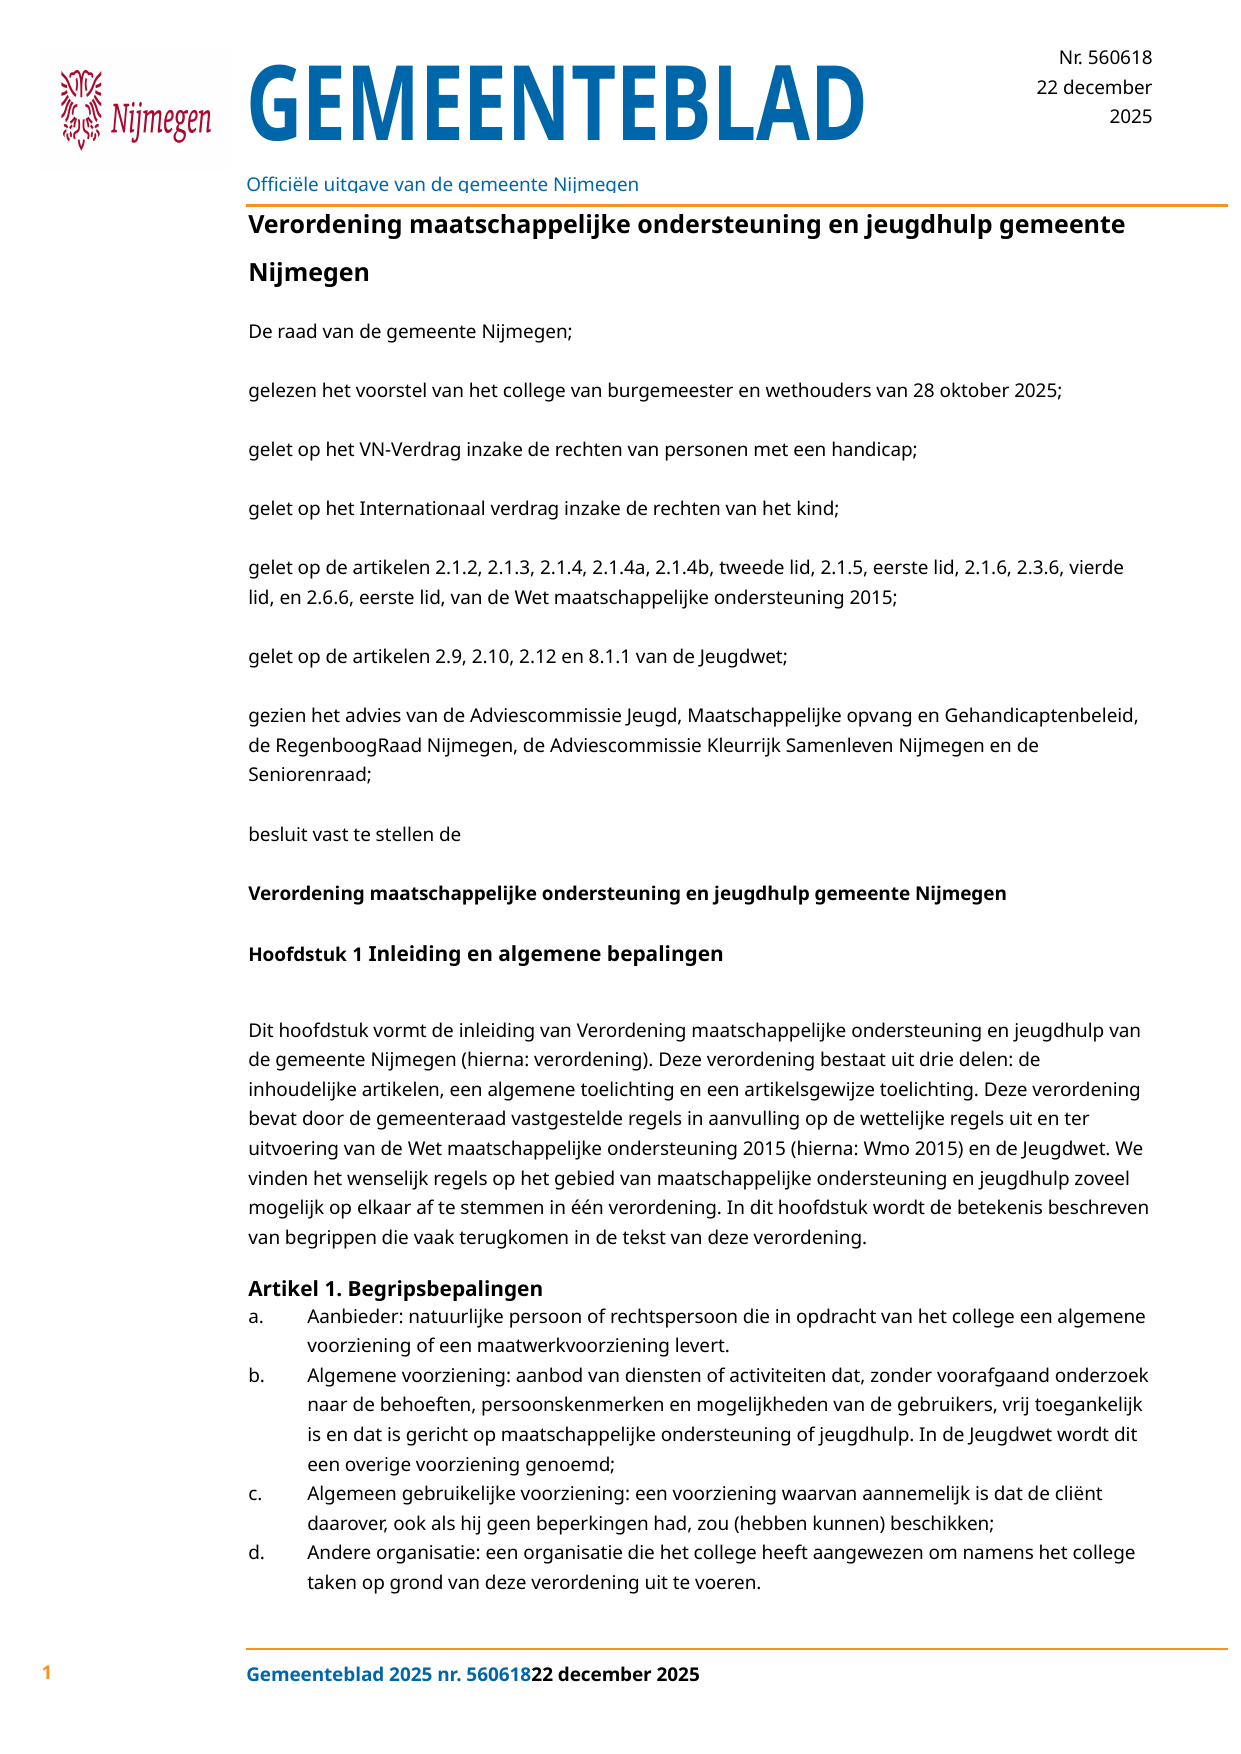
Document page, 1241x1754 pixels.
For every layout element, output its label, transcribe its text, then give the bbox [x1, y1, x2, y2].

text gezien het advies van de Adviescommissie Jeugd, Maatschappelijke opvang en Gehandicaptenbeleid, de RegenboogRaad Nijmegen, de Adviescommissie Kleurrijk Samenleven Nijmegen en de Seniorenraad; [248, 702, 1152, 787]
picture [41, 47, 231, 172]
list Aanbieder: natuurlijke persoon of rechtspersoon die in opdracht van het college een algemene voorziening of een maatwerkvoorziening levert. [248, 1303, 1152, 1358]
text gelet op het VN-Verdrag inzake de rechten van personen met een handicap; [248, 436, 1152, 462]
text Hoofdstuk 1 Inleiding en algemene bepalingen [248, 939, 1152, 968]
text Verordening maatschappelijke ondersteuning en jeugdhulp gemeente Nijmegen [248, 880, 1152, 906]
text gelet op het Internationaal verdrag inzake de rechten van het kind; [248, 495, 1152, 521]
text gelet op de artikelen 2.1.2, 2.1.3, 2.1.4, 2.1.4a, 2.1.4b, tweede lid, 2.1.5, eerste lid, 2.1.6, 2.3.6, vierde lid, en 2.6.6, eerste lid, van de Wet maatschappelijke ondersteuning 2015; [248, 554, 1152, 610]
list Andere organisatie: een organisatie die het college heeft aangewezen om namens het college taken op grond van deze verordening uit te voeren. [248, 1539, 1152, 1595]
list Algemeen gebruikelijke voorziening: een voorziening waarvan aannemelijk is dat de cliënt daarover, ook als hij geen beperkingen had, zou (hebben kunnen) beschikken; [248, 1480, 1152, 1536]
text gelezen het voorstel van het college van burgemeester en wethouders van 28 oktober 2025; [248, 377, 1152, 403]
text gelet op de artikelen 2.9, 2.10, 2.12 en 8.1.1 van de Jeugdwet; [248, 643, 1152, 669]
list Algemene voorziening: aanbod van diensten of activiteiten dat, zonder voorafgaand onderzoek naar de behoeften, persoonskenmerken en mogelijkheden van de gebruikers, vrij toegankelijk is en dat is gericht op maatschappelijke ondersteuning of jeugdhulp. In de Jeugdwet wordt dit een overige voorziening genoemd; [248, 1362, 1152, 1476]
text Artikel 1. Begripsbepalingen [248, 1274, 1152, 1303]
text Verordening maatschappelijke ondersteuning en jeugdhulp gemeente Nijmegen [248, 207, 1152, 288]
text besluit vast te stellen de [248, 821, 1152, 847]
text Dit hoofdstuk vormt de inleiding van Verordening maatschappelijke ondersteuning en jeugdhulp van de gemeente Nijmegen (hierna: verordening). Deze verordening bestaat uit drie delen: de inhoudelijke artikelen, een algemene toelichting en een artikelsgewijze toelichting. Deze verordening bevat door de gemeenteraad vastgestelde regels in aanvulling op de wettelijke regels uit en ter uitvoering van de Wet maatschappelijke ondersteuning 2015 (hierna: Wmo 2015) en de Jeugdwet. We vinden het wenselijk regels op het gebied van maatschappelijke ondersteuning en jeugdhulp zoveel mogelijk op elkaar af te stemmen in één verordening. In dit hoofdstuk wordt de betekenis beschreven van begrippen die vaak terugkomen in de tekst van deze verordening. [248, 1017, 1152, 1250]
text De raad van de gemeente Nijmegen; [248, 318, 1152, 344]
